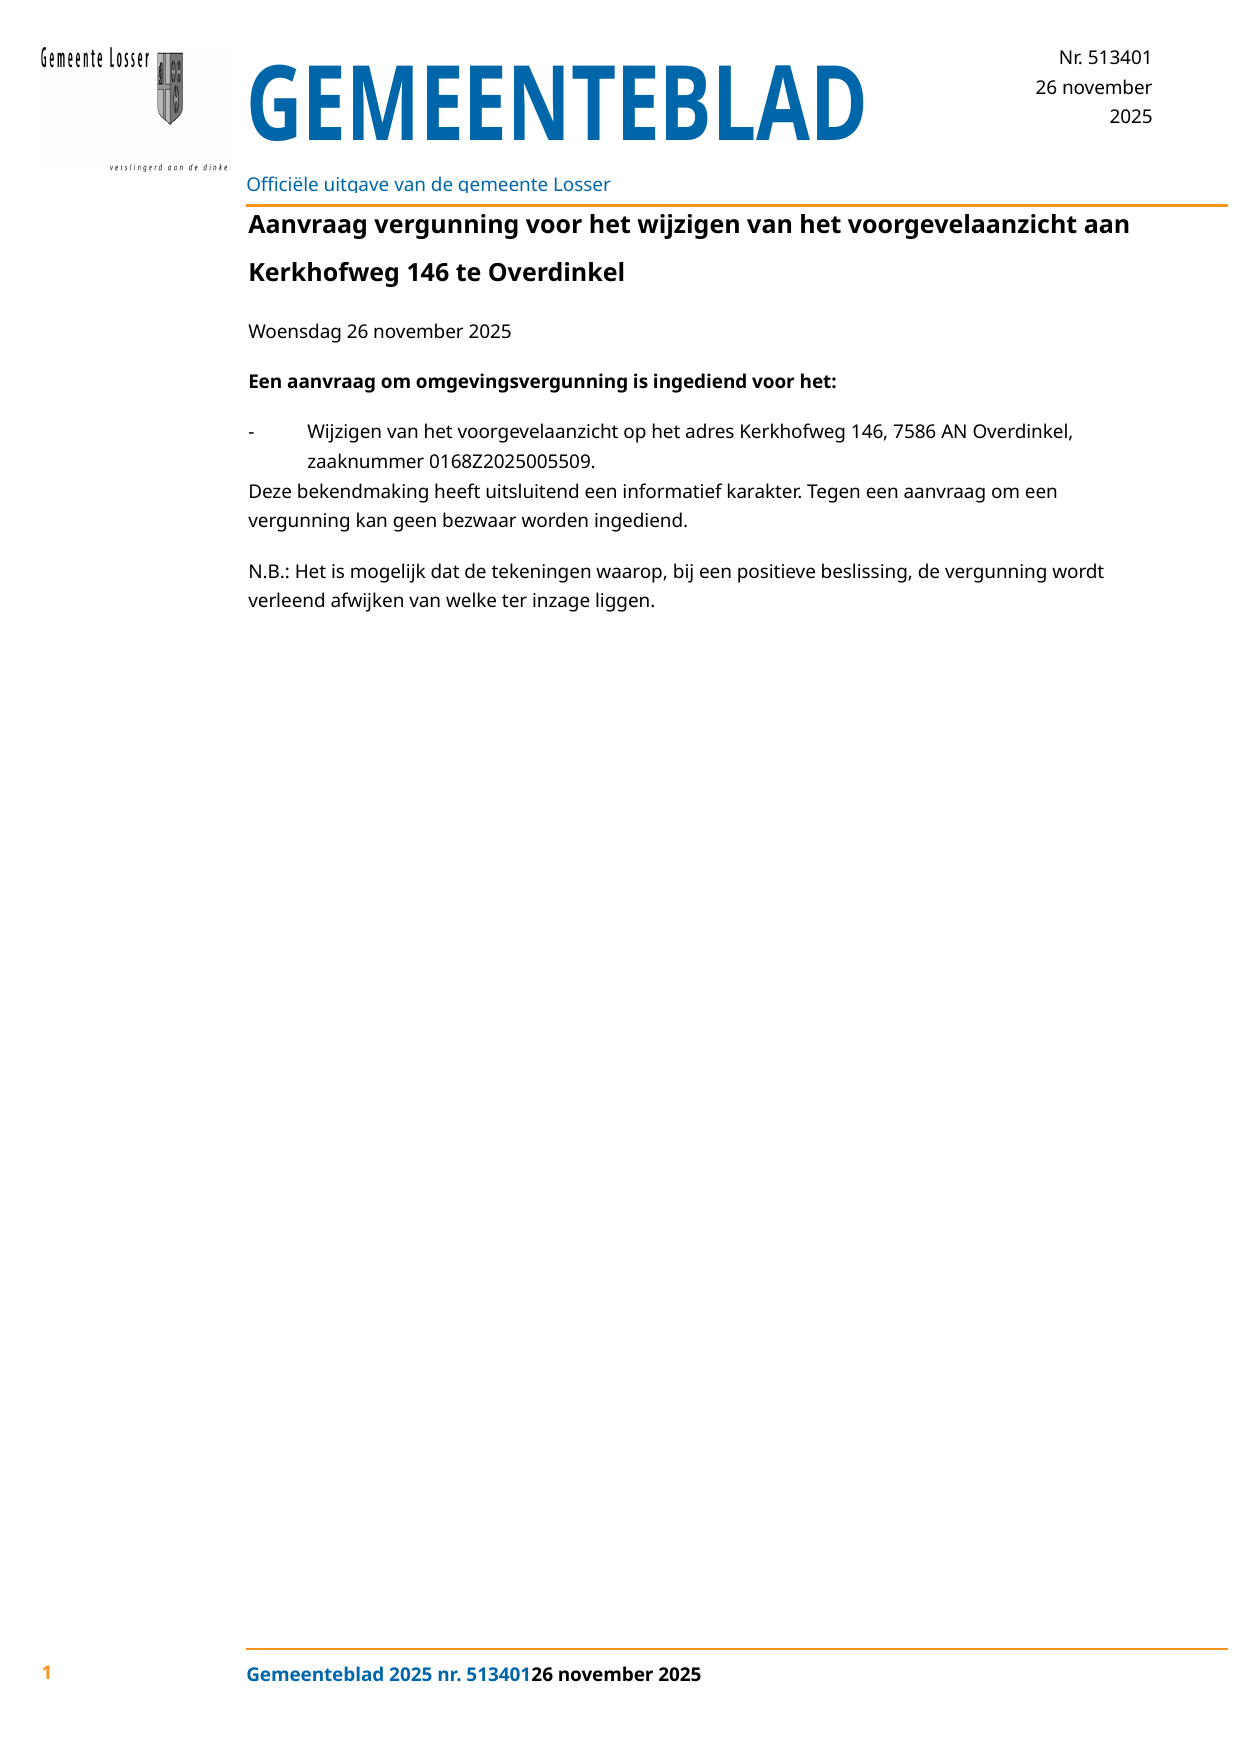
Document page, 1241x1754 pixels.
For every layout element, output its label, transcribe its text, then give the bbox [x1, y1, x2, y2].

text Deze bekendmaking heeft uitsluitend een informatief karakter. Tegen een aanvraag om een vergunning kan geen bezwaar worden ingediend. [248, 478, 1152, 533]
text N.B.: Het is mogelijk dat de tekeningen waarop, bij een positieve beslissing, de vergunning wordt verleend afwijken van welke ter inzage liggen. [248, 558, 1152, 613]
list Wijzigen van het voorgevelaanzicht op het adres Kerkhofweg 146, 7586 AN Overdinkel, zaaknummer 0168Z2025005509. [248, 419, 1152, 474]
text Woensdag 26 november 2025 [248, 318, 1152, 344]
text Een aanvraag om omgevingsvergunning is ingediend voor het: [248, 368, 1152, 394]
picture [41, 47, 231, 172]
text Aanvraag vergunning voor het wijzigen van het voorgevelaanzicht aan Kerkhofweg 146 te Overdinkel [248, 207, 1152, 288]
